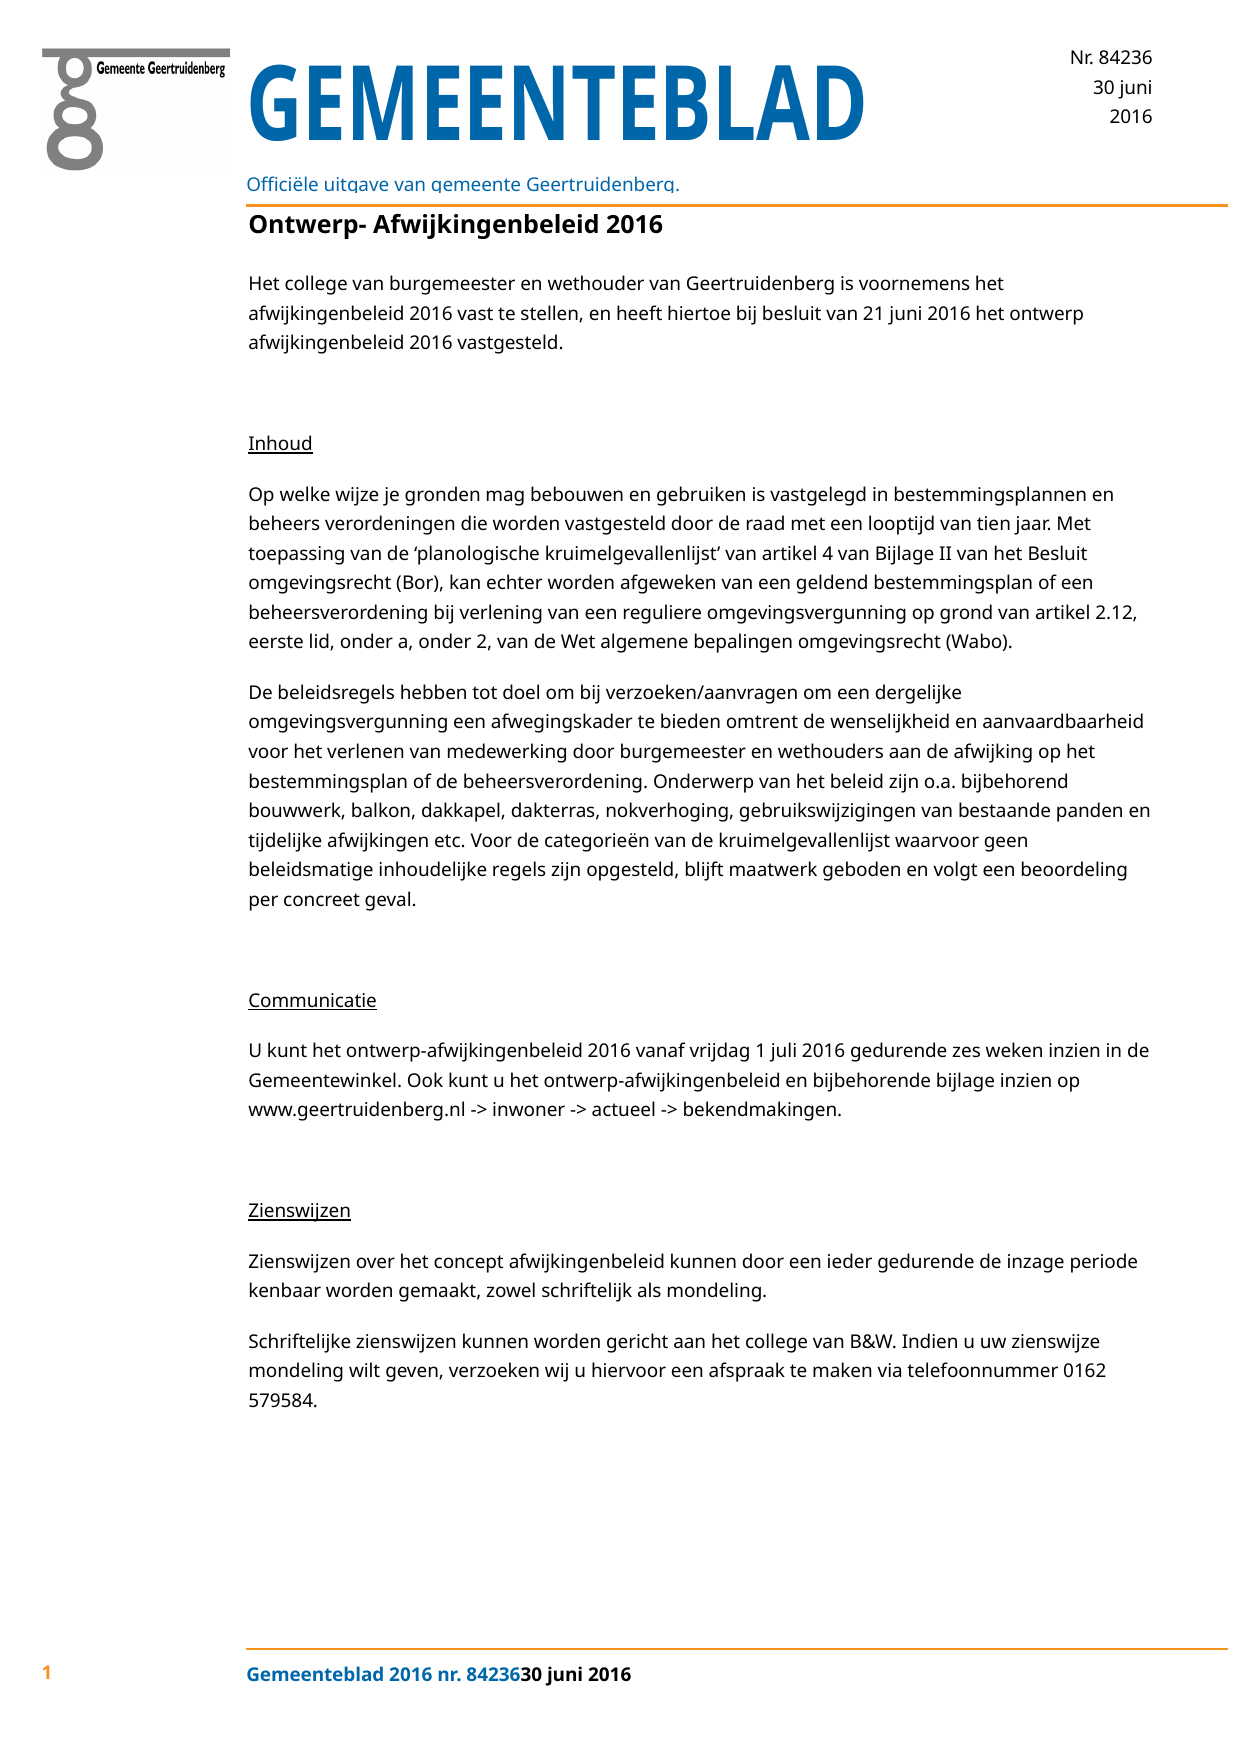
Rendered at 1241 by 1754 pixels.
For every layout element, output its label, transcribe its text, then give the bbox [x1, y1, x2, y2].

text U kunt het ontwerp-afwijkingenbeleid 2016 vanaf vrijdag 1 juli 2016 gedurende zes weken inzien in de Gemeentewinkel. Ook kunt u het ontwerp-afwijkingenbeleid en bijbehorende bijlage inzien op www.geertruidenberg.nl -> inwoner -> actueel -> bekendmakingen. [248, 1037, 1152, 1122]
text Communicatie [248, 987, 1152, 1013]
picture [41, 47, 231, 172]
text Schriftelijke zienswijzen kunnen worden gericht aan het college van B&W. Indien u uw zienswijze mondeling wilt geven, verzoeken wij u hiervoor een afspraak te maken via telefoonnummer 0162 579584. [248, 1328, 1152, 1413]
text De beleidsregels hebben tot doel om bij verzoeken/aanvragen om een dergelijke omgevingsvergunning een afwegingskader te bieden omtrent de wenselijkheid en aanvaardbaarheid voor het verlenen van medewerking door burgemeester en wethouders aan de afwijking op het bestemmingsplan of de beheersverordening. Onderwerp van het beleid zijn o.a. bijbehorend bouwwerk, balkon, dakkapel, dakterras, nokverhoging, gebruikswijzigingen van bestaande panden en tijdelijke afwijkingen etc. Voor de categorieën van de kruimelgevallenlijst waarvoor geen beleidsmatige inhoudelijke regels zijn opgesteld, blijft maatwerk geboden en volgt een beoordeling per concreet geval. [248, 679, 1152, 912]
text Ontwerp- Afwijkingenbeleid 2016 [248, 207, 1152, 241]
text Inhoud [248, 430, 1152, 456]
text Het college van burgemeester en wethouder van Geertruidenberg is voornemens het afwijkingenbeleid 2016 vast te stellen, en heeft hiertoe bij besluit van 21 juni 2016 het ontwerp afwijkingenbeleid 2016 vastgesteld. [248, 270, 1152, 355]
text Zienswijzen over het concept afwijkingenbeleid kunnen door een ieder gedurende de inzage periode kenbaar worden gemaakt, zowel schriftelijk als mondeling. [248, 1248, 1152, 1303]
text Op welke wijze je gronden mag bebouwen en gebruiken is vastgelegd in bestemmingsplannen en beheers verordeningen die worden vastgesteld door de raad met een looptijd van tien jaar. Met toepassing van de ‘planologische kruimelgevallenlijst’ van artikel 4 van Bijlage II van het Besluit omgevingsrecht (Bor), kan echter worden afgeweken van een geldend bestemmingsplan of een beheersverordening bij verlening van een reguliere omgevingsvergunning op grond van artikel 2.12, eerste lid, onder a, onder 2, van de Wet algemene bepalingen omgevingsrecht (Wabo). [248, 481, 1152, 654]
text Zienswijzen [248, 1197, 1152, 1223]
